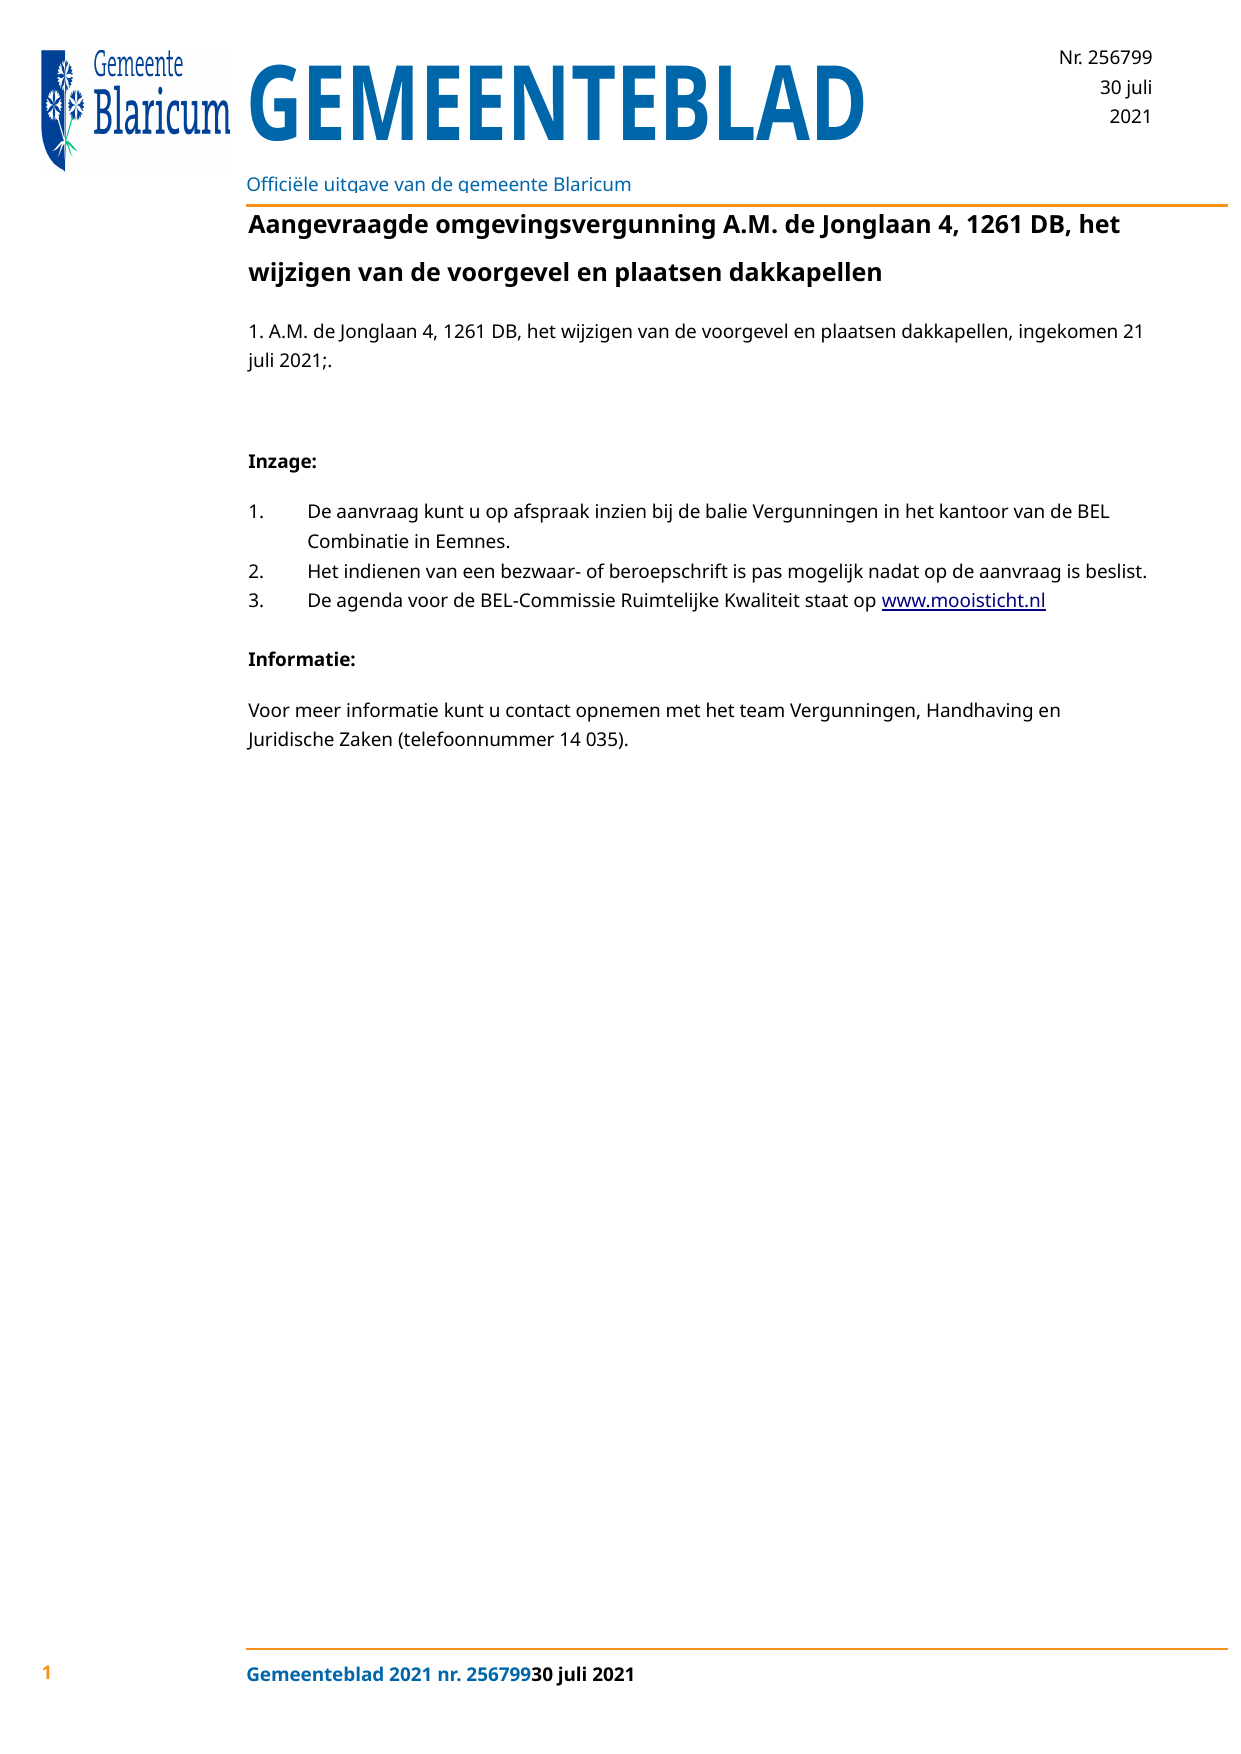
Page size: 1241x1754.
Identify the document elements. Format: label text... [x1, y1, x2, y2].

text Inzage: [248, 448, 1152, 474]
text Voor meer informatie kunt u contact opnemen met het team Vergunningen, Handhaving en Juridische Zaken (telefoonnummer 14 035). [248, 697, 1152, 752]
text 1. A.M. de Jonglaan 4, 1261 DB, het wijzigen van de voorgevel en plaatsen dakkapellen, ingekomen 21 juli 2021;. [248, 318, 1152, 373]
text Informatie: [248, 647, 1152, 672]
picture [41, 47, 231, 172]
list De agenda voor de BEL-Commissie Ruimtelijke Kwaliteit staat op www.mooisticht.nl [248, 587, 1152, 613]
list Het indienen van een bezwaar- of beroepschrift is pas mogelijk nadat op de aanvraag is beslist. [248, 558, 1152, 584]
text Aangevraagde omgevingsvergunning A.M. de Jonglaan 4, 1261 DB, het wijzigen van de voorgevel en plaatsen dakkapellen [248, 207, 1152, 288]
list De aanvraag kunt u op afspraak inzien bij de balie Vergunningen in het kantoor van de BEL Combinatie in Eemnes. [248, 499, 1152, 554]
